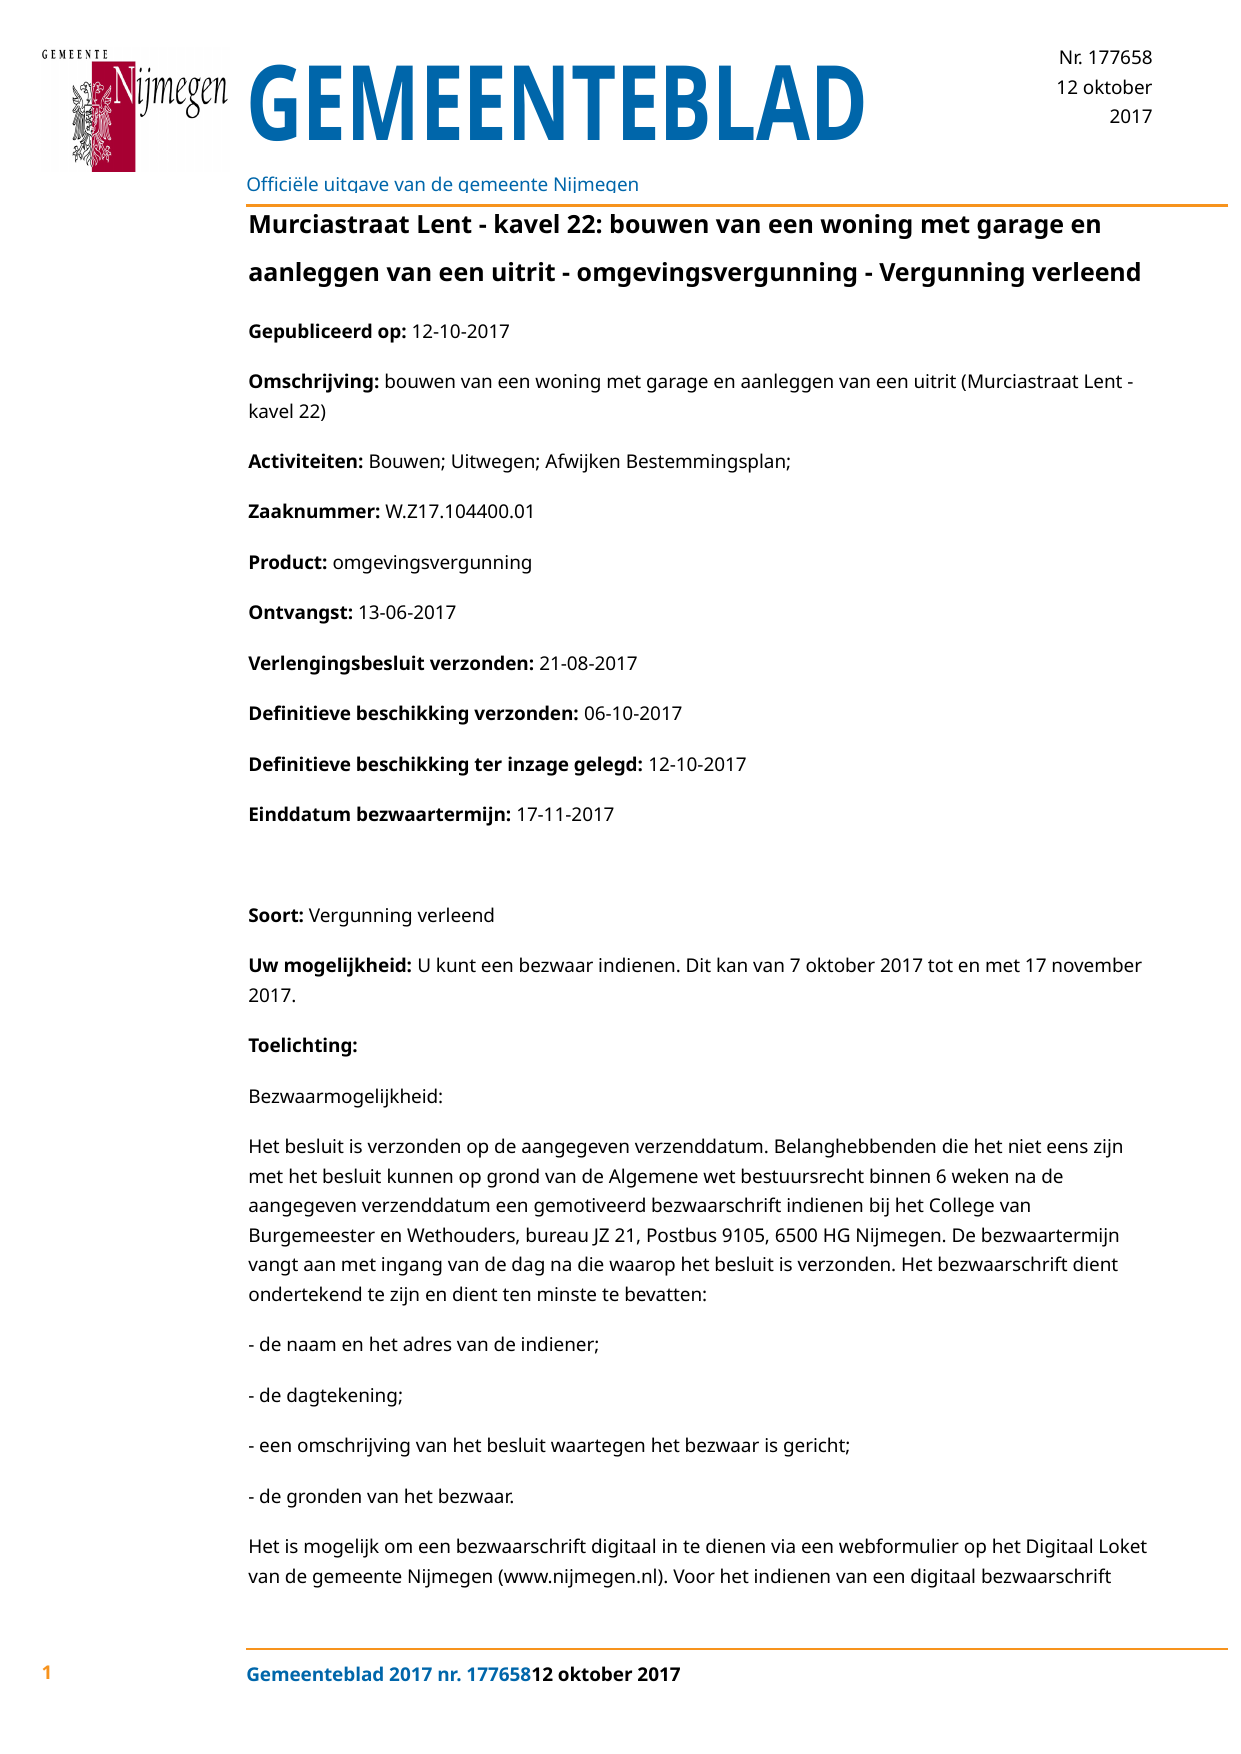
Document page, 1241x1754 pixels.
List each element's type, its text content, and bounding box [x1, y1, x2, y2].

text Zaaknummer: W.Z17.104400.01 [248, 499, 1152, 524]
text - de dagtekening; [248, 1382, 1152, 1408]
text Murciastraat Lent - kavel 22: bouwen van een woning met garage en aanleggen van een uitrit - omgevingsvergunning - Vergunning verleend [248, 207, 1152, 288]
text Definitieve beschikking verzonden: 06-10-2017 [248, 700, 1152, 726]
text Uw mogelijkheid: U kunt een bezwaar indienen. Dit kan van 7 oktober 2017 tot en met 17 november 2017. [248, 952, 1152, 1008]
text Gepubliceerd op: 12-10-2017 [248, 318, 1152, 344]
text - de gronden van het bezwaar. [248, 1483, 1152, 1509]
text Het is mogelijk om een bezwaarschrift digitaal in te dienen via een webformulier op het Digitaal Loket van de gemeente Nijmegen (www.nijmegen.nl). Voor het indienen van een digitaal bezwaarschrift [248, 1533, 1152, 1589]
text Definitieve beschikking ter inzage gelegd: 12-10-2017 [248, 751, 1152, 777]
text Het besluit is verzonden op de aangegeven verzenddatum. Belanghebbenden die het niet eens zijn met het besluit kunnen op grond van de Algemene wet bestuursrecht binnen 6 weken na de aangegeven verzenddatum een gemotiveerd bezwaarschrift indienen bij het College van Burgemeester en Wethouders, bureau JZ 21, Postbus 9105, 6500 HG Nijmegen. De bezwaartermijn vangt aan met ingang van de dag na die waarop het besluit is verzonden. Het bezwaarschrift dient ondertekend te zijn en dient ten minste te bevatten: [248, 1133, 1152, 1307]
text - een omschrijving van het besluit waartegen het bezwaar is gericht; [248, 1432, 1152, 1458]
picture [41, 47, 231, 172]
text Soort: Vergunning verleend [248, 902, 1152, 928]
text Einddatum bezwaartermijn: 17-11-2017 [248, 801, 1152, 827]
text Toelichting: [248, 1032, 1152, 1058]
text - de naam en het adres van de indiener; [248, 1332, 1152, 1357]
text Activiteiten: Bouwen; Uitwegen; Afwijken Bestemmingsplan; [248, 448, 1152, 474]
text Verlengingsbesluit verzonden: 21-08-2017 [248, 650, 1152, 676]
text Product: omgevingsvergunning [248, 549, 1152, 575]
text Omschrijving: bouwen van een woning met garage en aanleggen van een uitrit (Murciastraat Lent - kavel 22) [248, 368, 1152, 424]
text Ontvangst: 13-06-2017 [248, 599, 1152, 625]
text Bezwaarmogelijkheid: [248, 1083, 1152, 1109]
